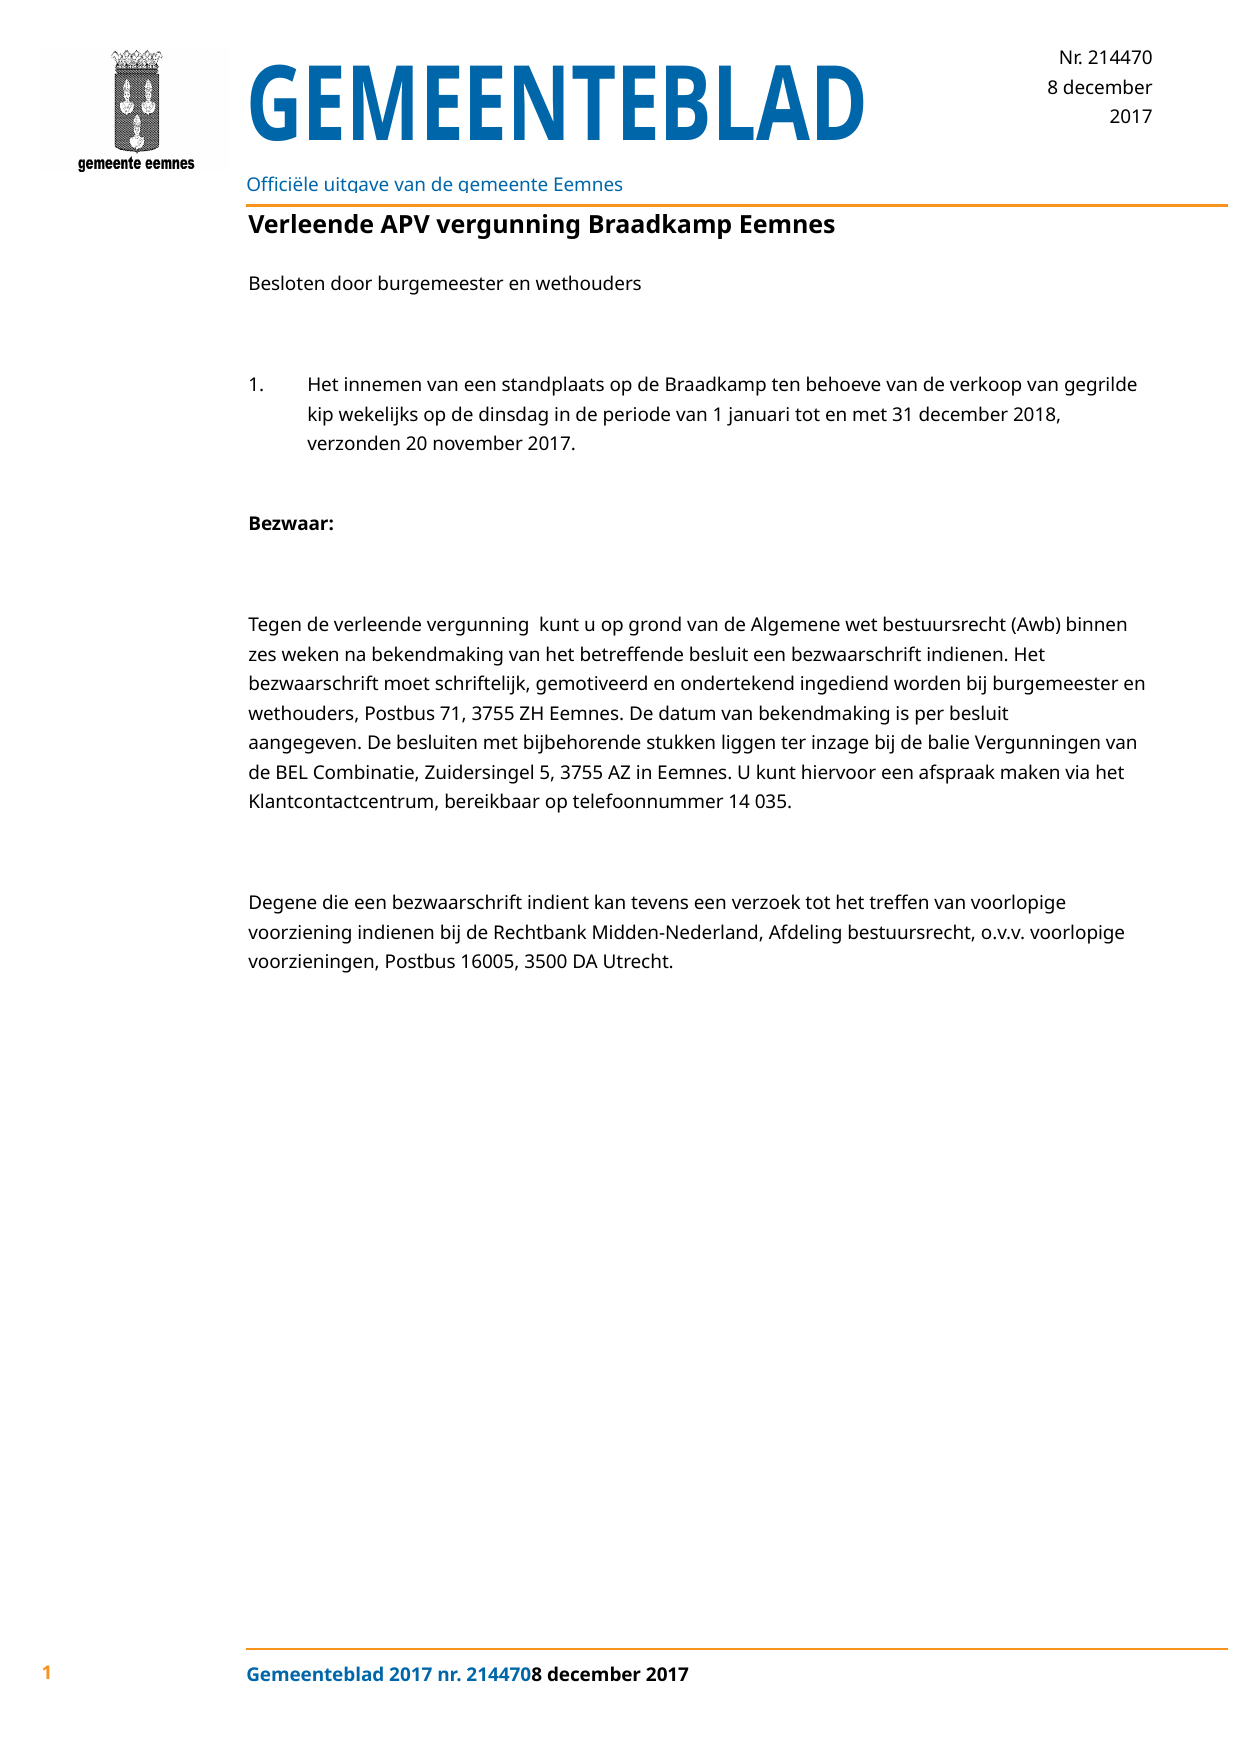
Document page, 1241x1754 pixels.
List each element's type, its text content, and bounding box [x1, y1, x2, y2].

picture [41, 47, 231, 172]
text Degene die een bezwaarschrift indient kan tevens een verzoek tot het treffen van voorlopige voorziening indienen bij de Rechtbank Midden-Nederland, Afdeling bestuursrecht, o.v.v. voorlopige voorzieningen, Postbus 16005, 3500 DA Utrecht. [248, 889, 1152, 974]
text Besloten door burgemeester en wethouders [248, 270, 1152, 296]
text Bezwaar: [248, 510, 1152, 536]
list Het innemen van een standplaats op de Braadkamp ten behoeve van de verkoop van gegrilde kip wekelijks op de dinsdag in de periode van 1 januari tot en met 31 december 2018, verzonden 20 november 2017. [248, 371, 1152, 456]
text Verleende APV vergunning Braadkamp Eemnes [248, 207, 1152, 241]
text Tegen de verleende vergunning kunt u op grond van de Algemene wet bestuursrecht (Awb) binnen zes weken na bekendmaking van het betreffende besluit een bezwaarschrift indienen. Het bezwaarschrift moet schriftelijk, gemotiveerd en ondertekend ingediend worden bij burgemeester en wethouders, Postbus 71, 3755 ZH Eemnes. De datum van bekendmaking is per besluit aangegeven. De besluiten met bijbehorende stukken liggen ter inzage bij de balie Vergunningen van de BEL Combinatie, Zuidersingel 5, 3755 AZ in Eemnes. U kunt hiervoor een afspraak maken via het Klantcontactcentrum, bereikbaar op telefoonnummer 14 035. [248, 611, 1152, 814]
